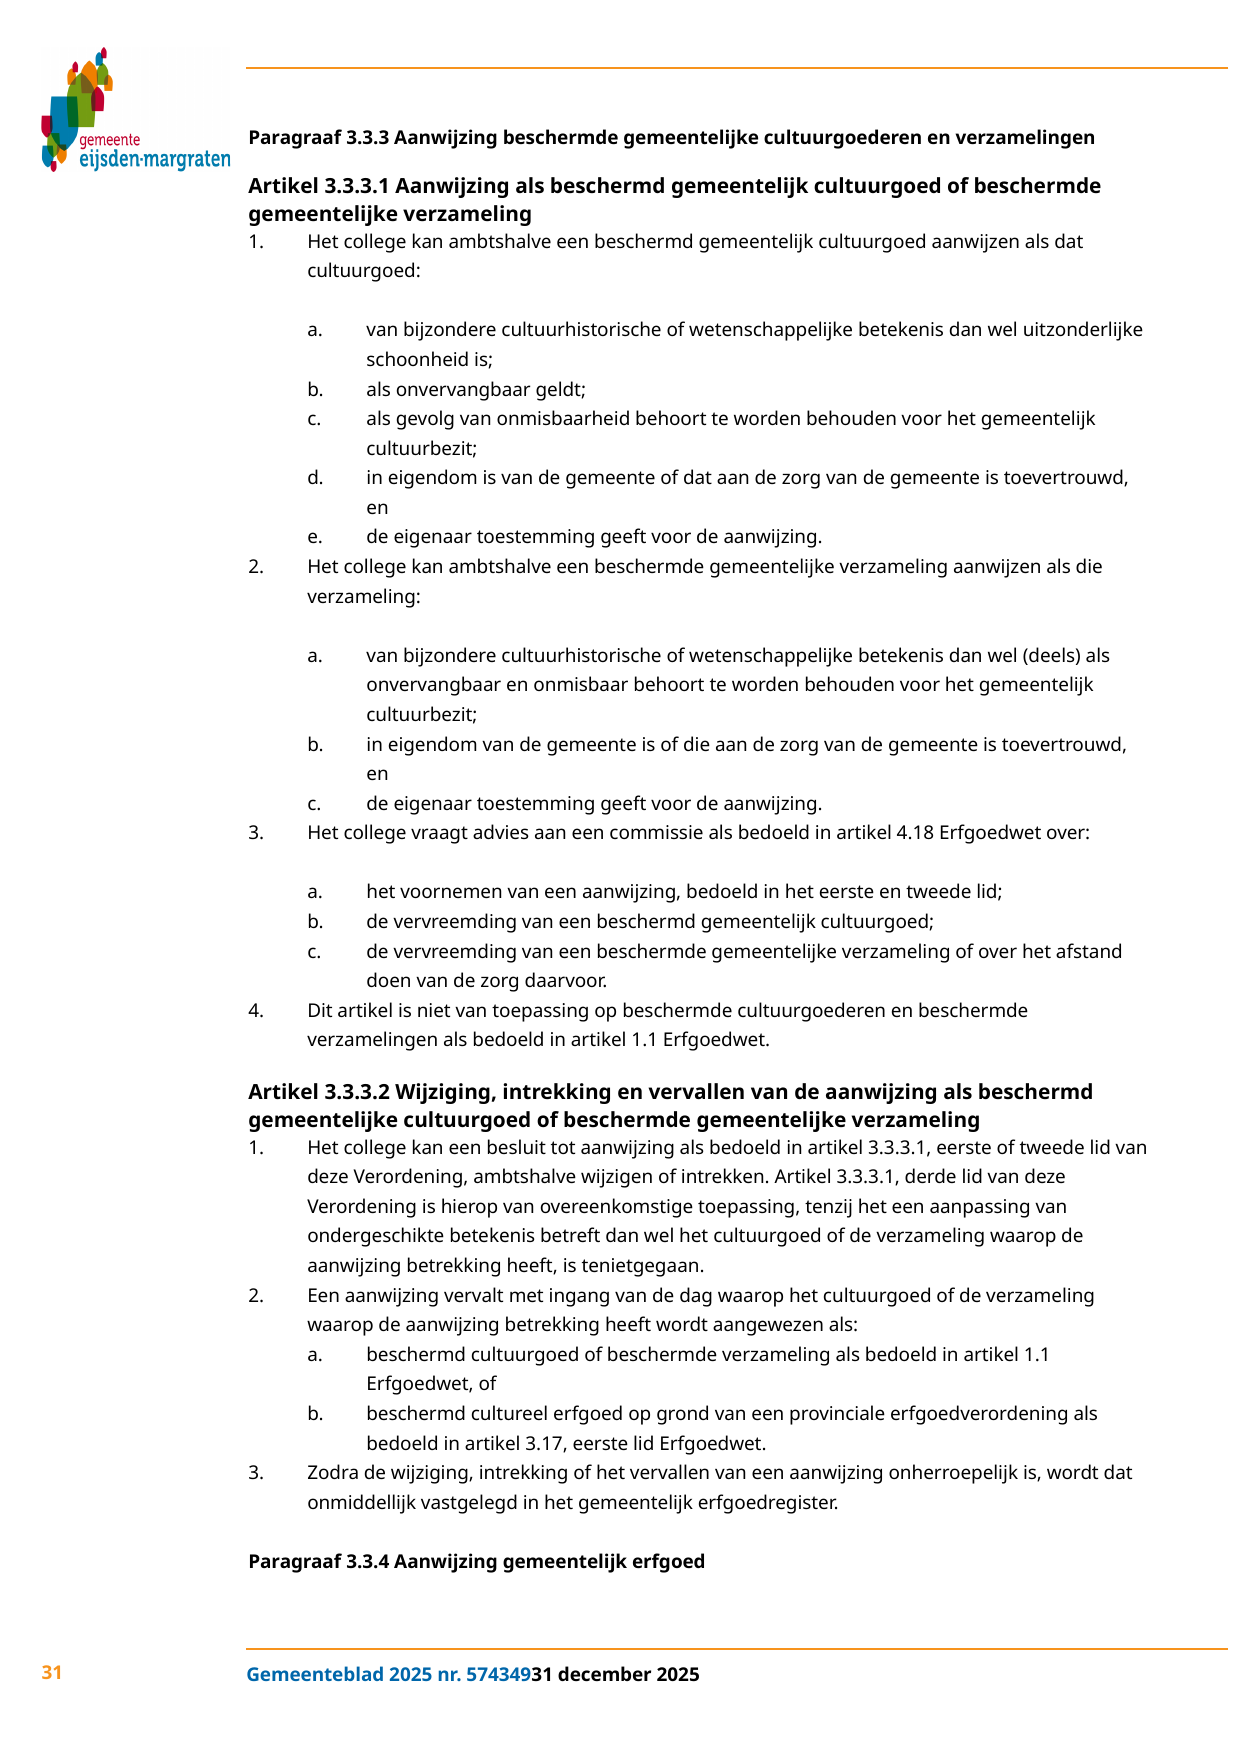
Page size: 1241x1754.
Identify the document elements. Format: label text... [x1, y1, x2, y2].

text Paragraaf 3.3.4 Aanwijzing gemeentelijk erfgoed [248, 1548, 1152, 1574]
list Een aanwijzing vervalt met ingang van de dag waarop het cultuurgoed of de verzameling waarop de aanwijzing betrekking heeft wordt aangewezen als: [248, 1282, 1152, 1337]
list Het college kan ambtshalve een beschermd gemeentelijk cultuurgoed aanwijzen als dat cultuurgoed: [248, 228, 1152, 283]
list van bijzondere cultuurhistorische of wetenschappelijke betekenis dan wel uitzonderlijke schoonheid is; [307, 317, 1152, 372]
list Het college kan een besluit tot aanwijzing als bedoeld in artikel 3.3.3.1, eerste of tweede lid van deze Verordening, ambtshalve wijzigen of intrekken. Artikel 3.3.3.1, derde lid van deze Verordening is hierop van overeenkomstige toepassing, tenzij het een aanpassing van ondergeschikte betekenis betreft dan wel het cultuurgoed of de verzameling waarop de aanwijzing betrekking heeft, is tenietgegaan. [248, 1134, 1152, 1278]
list als onvervangbaar geldt; [307, 376, 1152, 401]
list de vervreemding van een beschermde gemeentelijke verzameling of over het afstand doen van de zorg daarvoor. [307, 938, 1152, 993]
list Het college kan ambtshalve een beschermde gemeentelijke verzameling aanwijzen als die verzameling: [248, 553, 1152, 608]
list van bijzondere cultuurhistorische of wetenschappelijke betekenis dan wel (deels) als onvervangbaar en onmisbaar behoort te worden behouden voor het gemeentelijk cultuurbezit; [307, 642, 1152, 727]
picture [41, 47, 231, 172]
list de eigenaar toestemming geeft voor de aanwijzing. [307, 524, 1152, 549]
list in eigendom is van de gemeente of dat aan de zorg van de gemeente is toevertrouwd, en [307, 464, 1152, 520]
list het voornemen van een aanwijzing, bedoeld in het eerste en tweede lid; [307, 879, 1152, 904]
list de vervreemding van een beschermd gemeentelijk cultuurgoed; [307, 908, 1152, 934]
list Zodra de wijziging, intrekking of het vervallen van een aanwijzing onherroepelijk is, wordt dat onmiddellijk vastgelegd in het gemeentelijk erfgoedregister. [248, 1459, 1152, 1514]
list als gevolg van onmisbaarheid behoort te worden behouden voor het gemeentelijk cultuurbezit; [307, 405, 1152, 461]
list in eigendom van de gemeente is of die aan de zorg van de gemeente is toevertrouwd, en [307, 731, 1152, 786]
list Dit artikel is niet van toepassing op beschermde cultuurgoederen en beschermde verzamelingen als bedoeld in artikel 1.1 Erfgoedwet. [248, 997, 1152, 1052]
list Het college vraagt advies aan een commissie als bedoeld in artikel 4.18 Erfgoedwet over: [248, 819, 1152, 845]
text Artikel 3.3.3.2 Wijziging, intrekking en vervallen van de aanwijzing als beschermd gemeentelijke cultuurgoed of beschermde gemeentelijke verzameling [248, 1077, 1152, 1134]
text Artikel 3.3.3.1 Aanwijzing als beschermd gemeentelijk cultuurgoed of beschermde gemeentelijke verzameling [248, 171, 1152, 228]
text Paragraaf 3.3.3 Aanwijzing beschermde gemeentelijke cultuurgoederen en verzamelingen [248, 124, 1152, 150]
list de eigenaar toestemming geeft voor de aanwijzing. [307, 790, 1152, 816]
list beschermd cultureel erfgoed op grond van een provinciale erfgoedverordening als bedoeld in artikel 3.17, eerste lid Erfgoedwet. [307, 1400, 1152, 1455]
list beschermd cultuurgoed of beschermde verzameling als bedoeld in artikel 1.1 Erfgoedwet, of [307, 1341, 1152, 1396]
